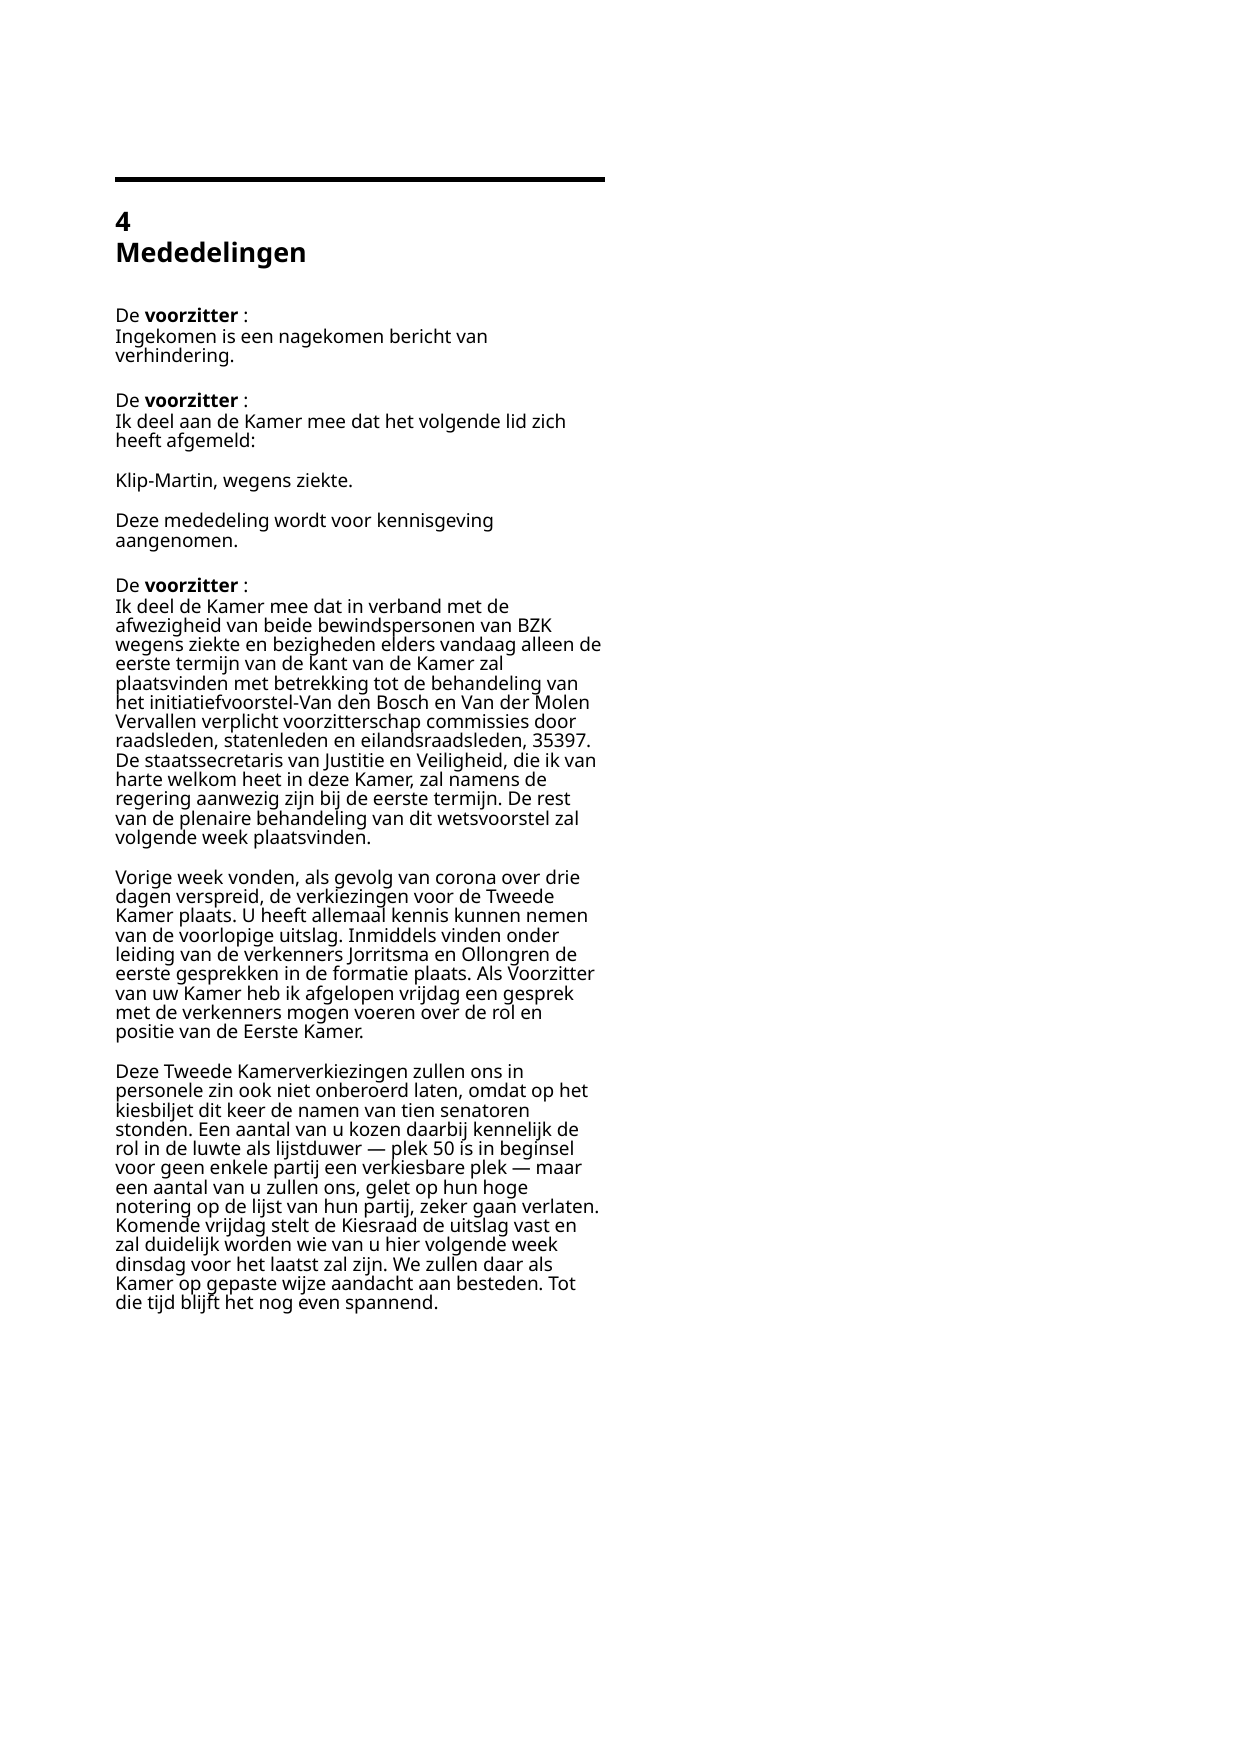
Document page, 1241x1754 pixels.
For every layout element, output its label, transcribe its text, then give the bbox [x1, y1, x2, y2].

text Deze mededeling wordt voor kennisgeving aangenomen. [115, 512, 605, 551]
text De voorzitter : [115, 302, 605, 328]
text Mededelingen [115, 239, 605, 283]
text Ik deel aan de Kamer mee dat het volgende lid zich heeft afgemeld: [115, 413, 605, 452]
text Klip-Martin, wegens ziekte. [115, 472, 605, 492]
text 4 [115, 203, 605, 239]
text De voorzitter : [115, 387, 605, 413]
text Ingekomen is een nagekomen bericht van verhindering. [115, 328, 605, 367]
text De voorzitter : [115, 572, 605, 598]
text Ik deel de Kamer mee dat in verband met de afwezigheid van beide bewindspersonen van BZK wegens ziekte en bezigheden elders vandaag alleen de eerste termijn van de kant van de Kamer zal plaatsvinden met betrekking tot de behandeling van het initiatiefvoorstel-Van den Bosch en Van der Molen Vervallen verplicht voorzitterschap commissies door raadsleden, statenleden en eilandsraadsleden, 35397. De staatssecretaris van Justitie en Veiligheid, die ik van harte welkom heet in deze Kamer, zal namens de regering aanwezig zijn bij de eerste termijn. De rest van de plenaire behandeling van dit wetsvoorstel zal volgende week plaatsvinden. [115, 598, 605, 848]
text Vorige week vonden, als gevolg van corona over drie dagen verspreid, de verkiezingen voor de Tweede Kamer plaats. U heeft allemaal kennis kunnen nemen van de voorlopige uitslag. Inmiddels vinden onder leiding van de verkenners Jorritsma en Ollongren de eerste gesprekken in de formatie plaats. Als Voorzitter van uw Kamer heb ik afgelopen vrijdag een gesprek met de verkenners mogen voeren over de rol en positie van de Eerste Kamer. [115, 869, 605, 1042]
text Deze Tweede Kamerverkiezingen zullen ons in personele zin ook niet onberoerd laten, omdat op het kiesbiljet dit keer de namen van tien senatoren stonden. Een aantal van u kozen daarbij kennelijk de rol in de luwte als lijstduwer — plek 50 is in beginsel voor geen enkele partij een verkiesbare plek — maar een aantal van u zullen ons, gelet op hun hoge notering op de lijst van hun partij, zeker gaan verlaten. Komende vrijdag stelt de Kiesraad de uitslag vast en zal duidelijk worden wie van u hier volgende week dinsdag voor het laatst zal zijn. We zullen daar als Kamer op gepaste wijze aandacht aan besteden. Tot die tijd blijft het nog even spannend. [115, 1063, 605, 1313]
